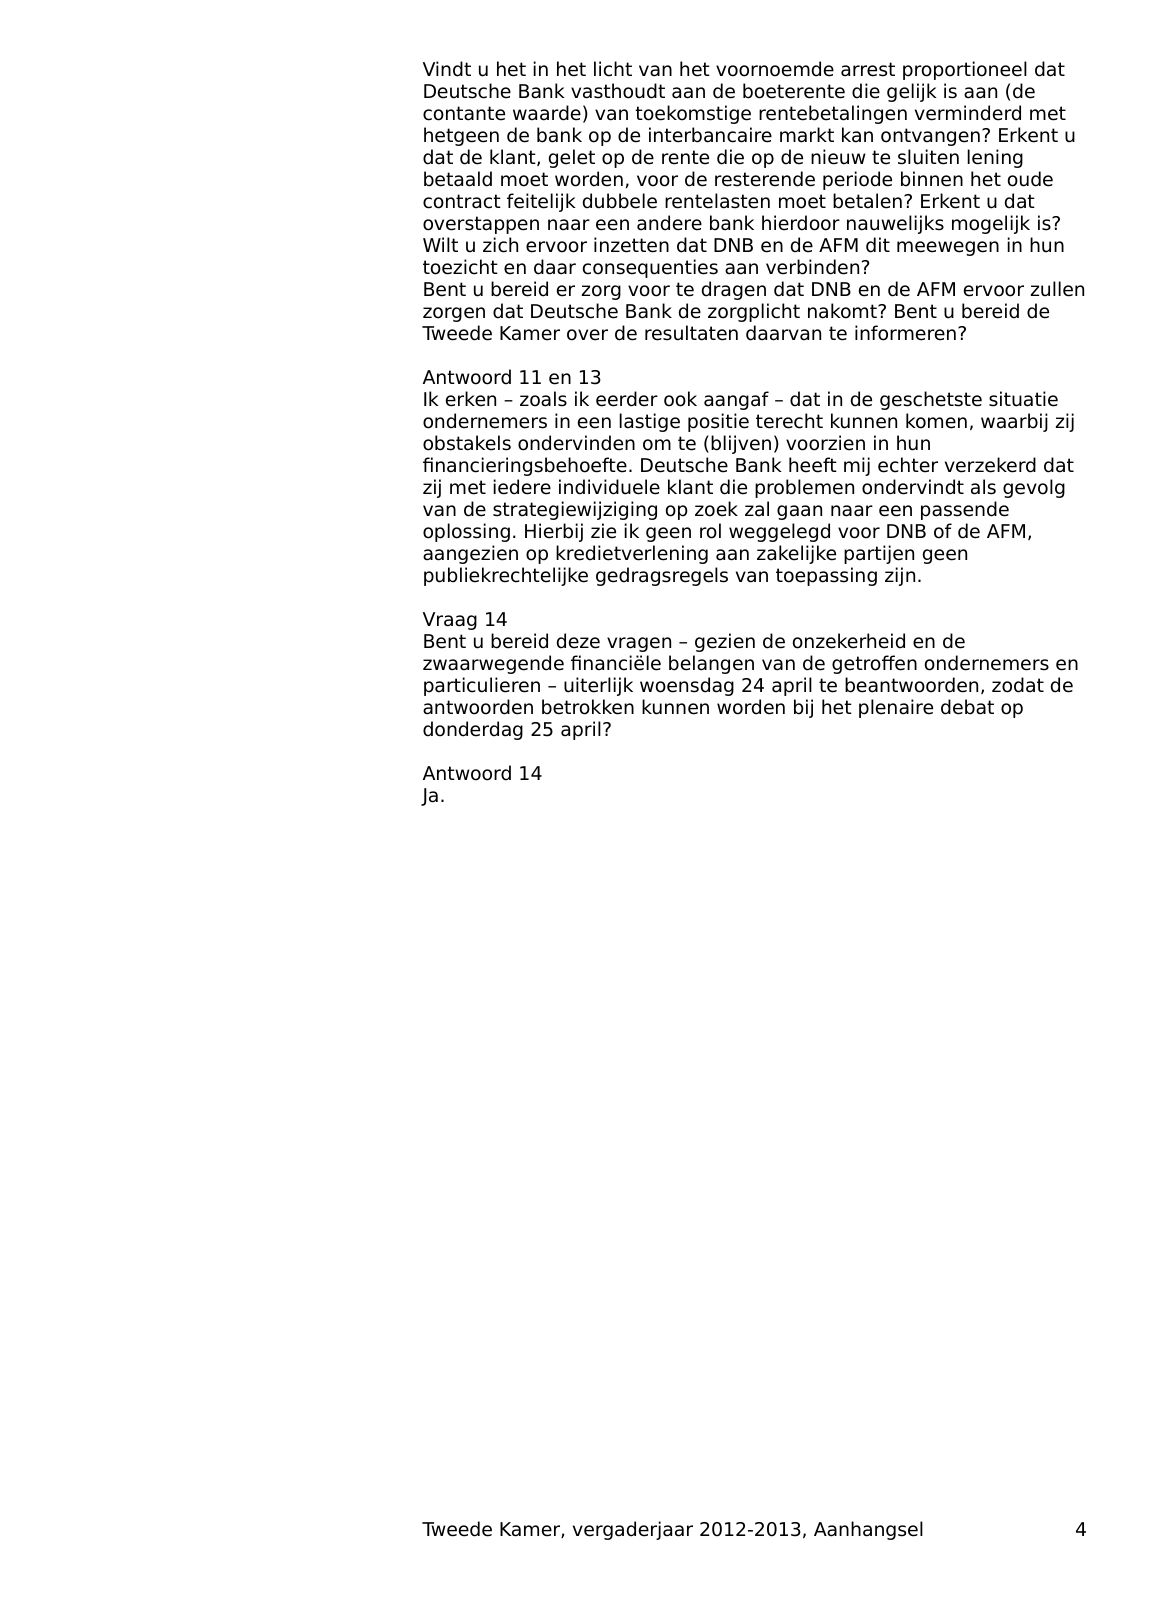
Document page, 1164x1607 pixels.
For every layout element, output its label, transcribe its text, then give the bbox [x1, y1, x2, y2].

text Bent u bereid deze vragen – gezien de onzekerheid en de zwaarwegende financiële belangen van de getroffen ondernemers en particulieren – uiterlijk woensdag 24 april te beantwoorden, zodat de antwoorden betrokken kunnen worden bij het plenaire debat op donderdag 25 april? [422, 631, 1087, 741]
text Ik erken – zoals ik eerder ook aangaf – dat in de geschetste situatie ondernemers in een lastige positie terecht kunnen komen, waarbij zij obstakels ondervinden om te (blijven) voorzien in hun financieringsbehoefte. Deutsche Bank heeft mij echter verzekerd dat zij met iedere individuele klant die problemen ondervindt als gevolg van de strategiewijziging op zoek zal gaan naar een passende oplossing. Hierbij zie ik geen rol weggelegd voor DNB of de AFM, aangezien op kredietverlening aan zakelijke partijen geen publiekrechtelijke gedragsregels van toepassing zijn. [422, 389, 1087, 587]
text Antwoord 14 [422, 763, 1087, 785]
text Bent u bereid er zorg voor te dragen dat DNB en de AFM ervoor zullen zorgen dat Deutsche Bank de zorgplicht nakomt? Bent u bereid de Tweede Kamer over de resultaten daarvan te informeren? [422, 279, 1087, 345]
text Ja. [422, 785, 1087, 807]
text Antwoord 11 en 13 [422, 367, 1087, 389]
text Vindt u het in het licht van het voornoemde arrest proportioneel dat Deutsche Bank vasthoudt aan de boeterente die gelijk is aan (de contante waarde) van toekomstige rentebetalingen verminderd met hetgeen de bank op de interbancaire markt kan ontvangen? Erkent u dat de klant, gelet op de rente die op de nieuw te sluiten lening betaald moet worden, voor de resterende periode binnen het oude contract feitelijk dubbele rentelasten moet betalen? Erkent u dat overstappen naar een andere bank hierdoor nauwelijks mogelijk is? Wilt u zich ervoor inzetten dat DNB en de AFM dit meewegen in hun toezicht en daar consequenties aan verbinden? [422, 59, 1087, 279]
text Vraag 14 [422, 609, 1087, 631]
